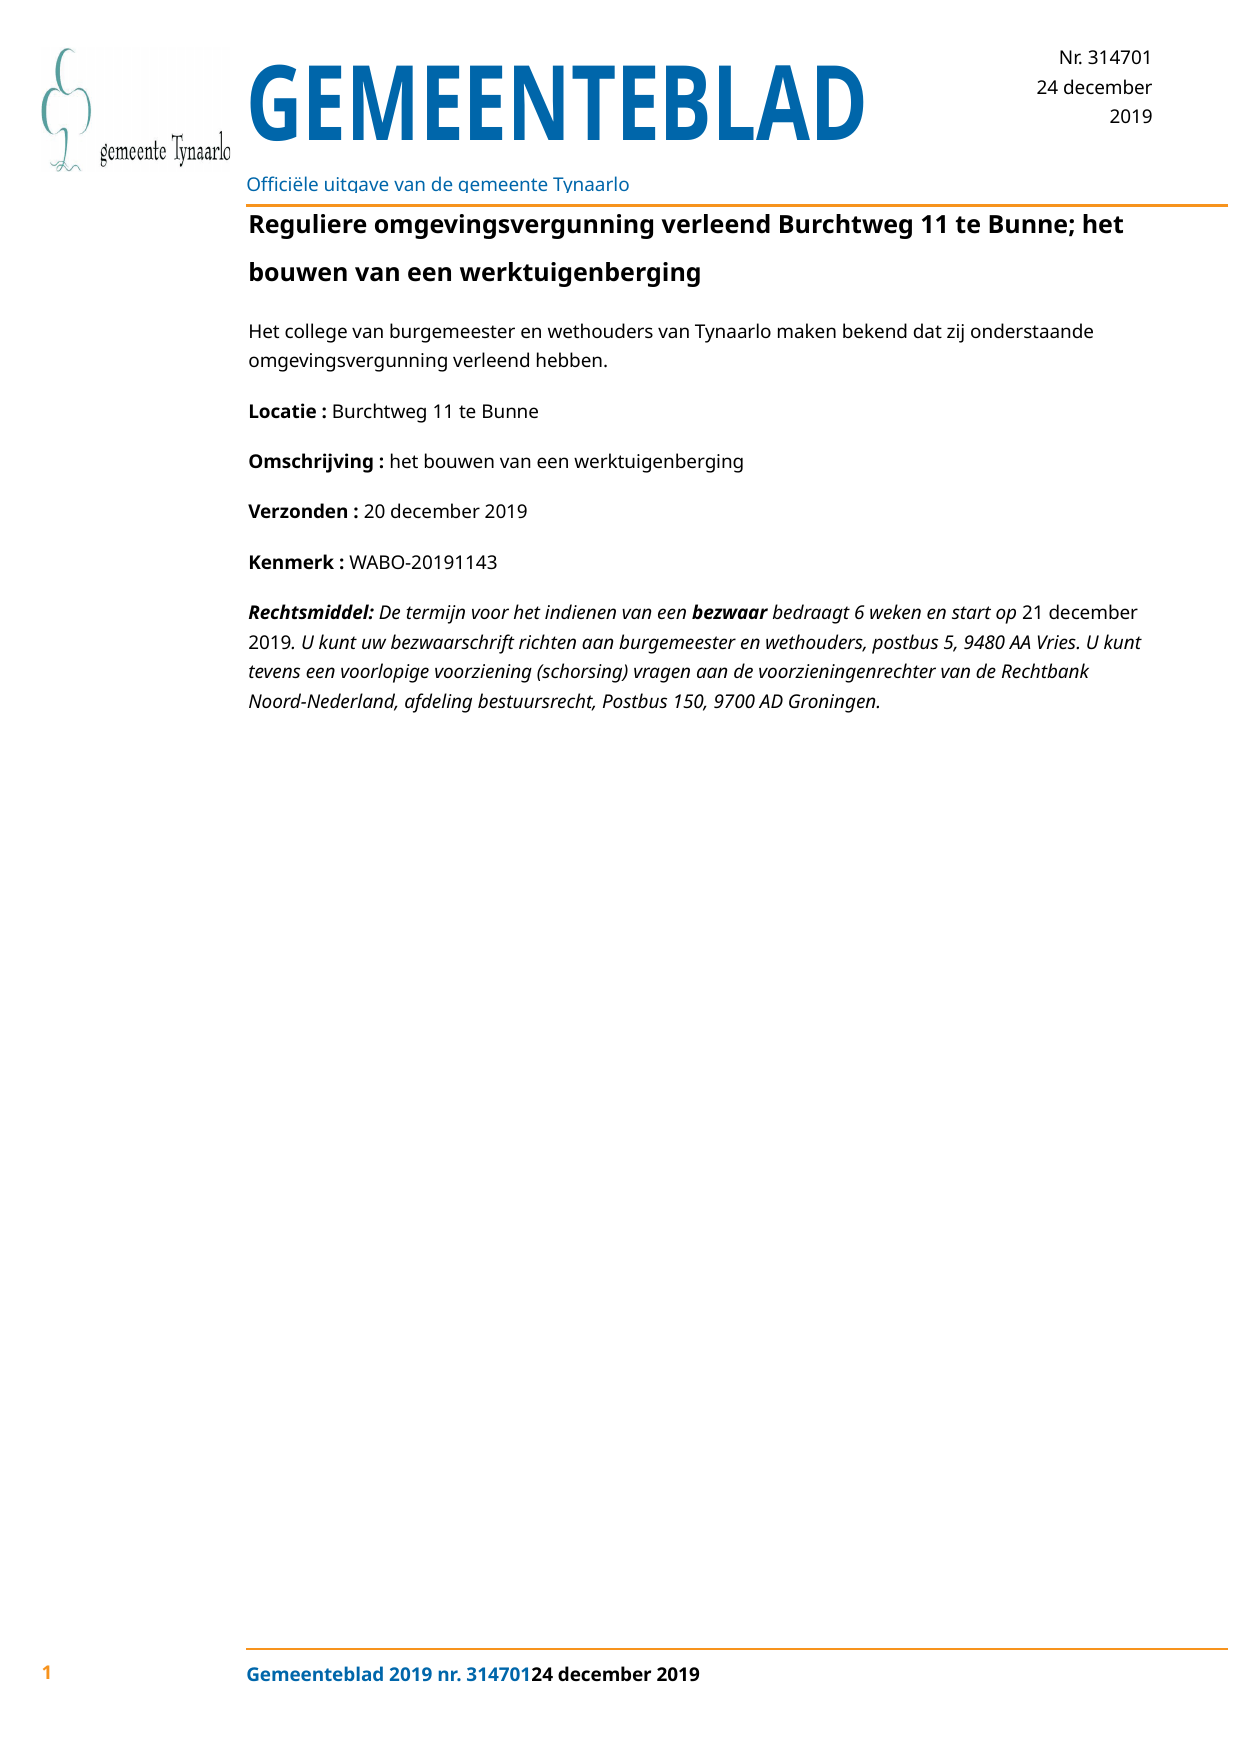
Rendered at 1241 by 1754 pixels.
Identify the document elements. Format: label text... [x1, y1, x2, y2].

text Reguliere omgevingsvergunning verleend Burchtweg 11 te Bunne; het bouwen van een werktuigenberging [248, 207, 1152, 288]
picture [41, 47, 231, 172]
text Locatie : Burchtweg 11 te Bunne [248, 398, 1152, 424]
text Kenmerk : WABO-20191143 [248, 549, 1152, 575]
text Rechtsmiddel: De termijn voor het indienen van een bezwaar bedraagt 6 weken en start op 21 december 2019. U kunt uw bezwaarschrift richten aan burgemeester en wethouders, postbus 5, 9480 AA Vries. U kunt tevens een voorlopige voorziening (schorsing) vragen aan de voorzieningenrechter van de Rechtbank Noord-Nederland, afdeling bestuursrecht, Postbus 150, 9700 AD Groningen. [248, 599, 1152, 714]
text Het college van burgemeester en wethouders van Tynaarlo maken bekend dat zij onderstaande omgevingsvergunning verleend hebben. [248, 318, 1152, 373]
text Omschrijving : het bouwen van een werktuigenberging [248, 448, 1152, 474]
text Verzonden : 20 december 2019 [248, 499, 1152, 524]
